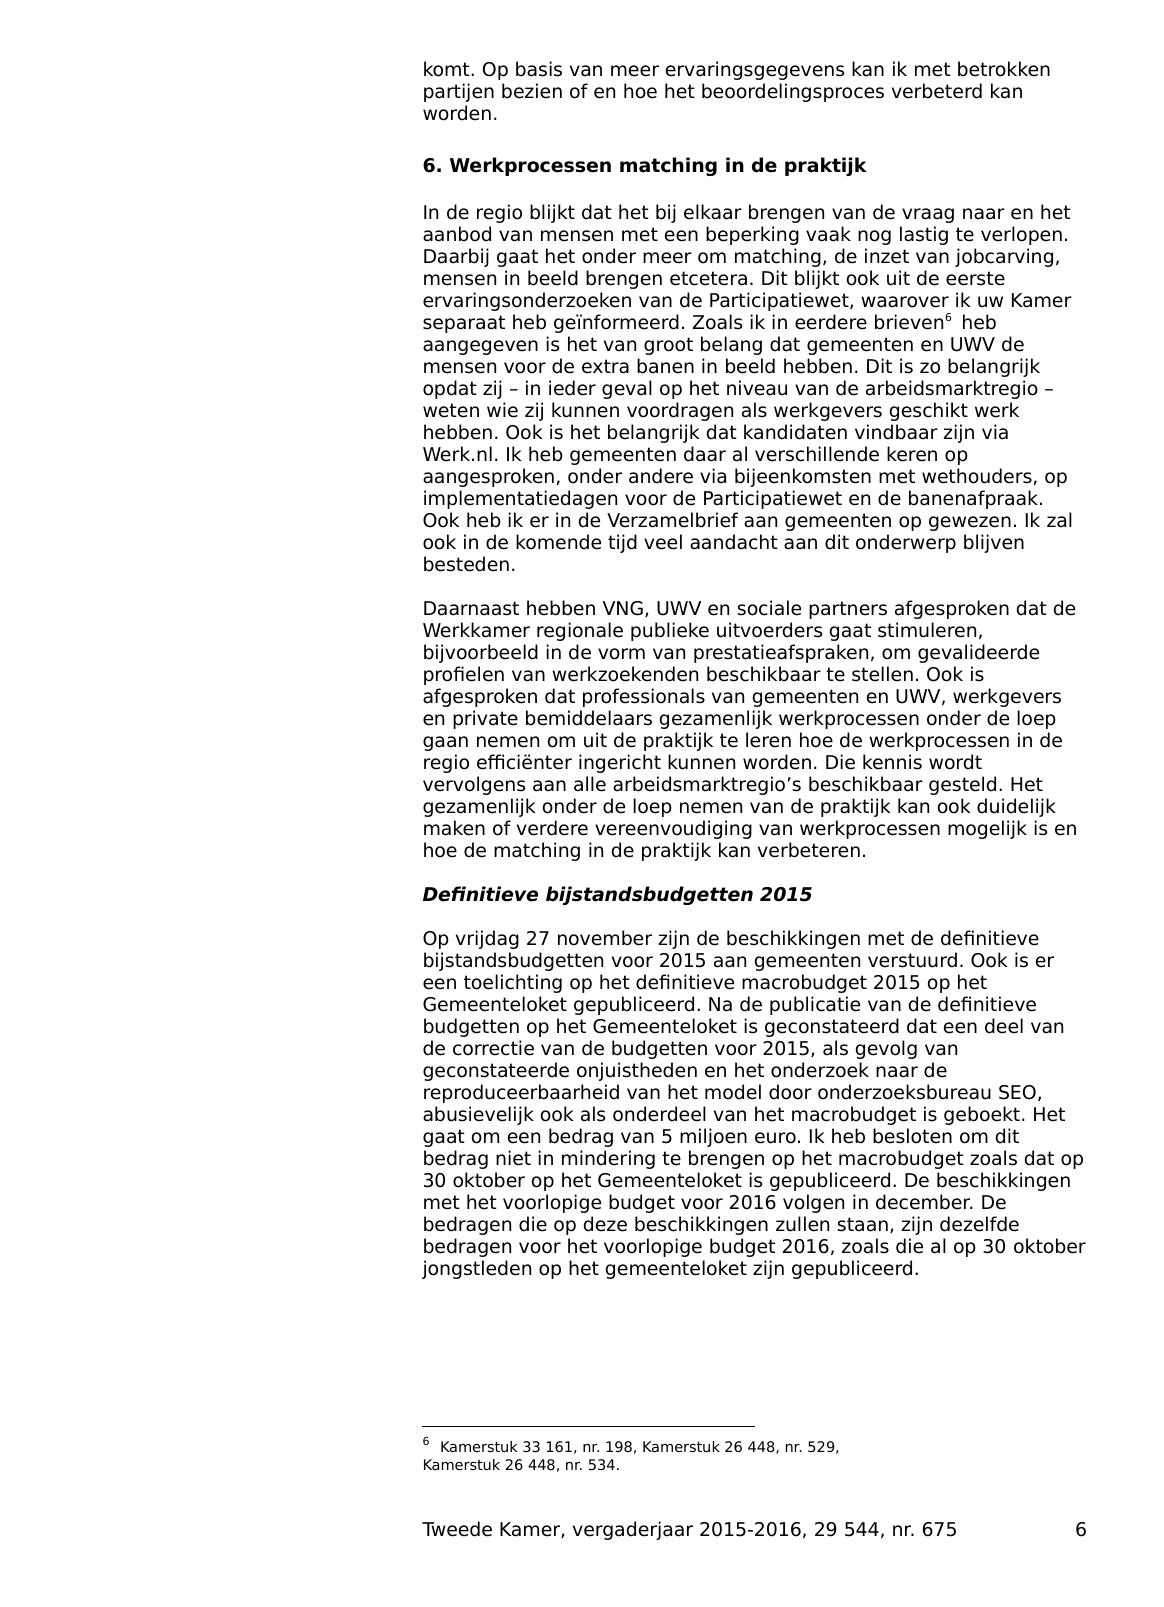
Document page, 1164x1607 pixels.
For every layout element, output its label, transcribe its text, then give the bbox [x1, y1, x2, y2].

text Daarnaast hebben VNG, UWV en sociale partners afgesproken dat de Werkkamer regionale publieke uitvoerders gaat stimuleren, bijvoorbeeld in de vorm van prestatieafspraken, om gevalideerde profielen van werkzoekenden beschikbaar te stellen. Ook is afgesproken dat professionals van gemeenten en UWV, werkgevers en private bemiddelaars gezamenlijk werkprocessen onder de loep gaan nemen om uit de praktijk te leren hoe de werkprocessen in de regio efficiënter ingericht kunnen worden. Die kennis wordt vervolgens aan alle arbeidsmarktregio’s beschikbaar gesteld. Het gezamenlijk onder de loep nemen van de praktijk kan ook duidelijk maken of verdere vereenvoudiging van werkprocessen mogelijk is en hoe de matching in de praktijk kan verbeteren. [422, 598, 1087, 862]
subtitle Definitieve bijstandsbudgetten 2015 [422, 884, 1087, 906]
text In de regio blijkt dat het bij elkaar brengen van de vraag naar en het aanbod van mensen met een beperking vaak nog lastig te verlopen. Daarbij gaat het onder meer om matching, de inzet van jobcarving, mensen in beeld brengen etcetera. Dit blijkt ook uit de eerste ervaringsonderzoeken van de Participatiewet, waarover ik uw Kamer separaat heb geïnformeerd. Zoals ik in eerdere brieven heb aangegeven is het van groot belang dat gemeenten en UWV de mensen voor de extra banen in beeld hebben. Dit is zo belangrijk opdat zij – in ieder geval op het niveau van de arbeidsmarktregio – weten wie zij kunnen voordragen als werkgevers geschikt werk hebben. Ook is het belangrijk dat kandidaten vindbaar zijn via Werk.nl. Ik heb gemeenten daar al verschillende keren op aangesproken, onder andere via bijeenkomsten met wethouders, op implementatiedagen voor de Participatiewet en de banenafpraak. Ook heb ik er in de Verzamelbrief aan gemeenten op gewezen. Ik zal ook in de komende tijd veel aandacht aan dit onderwerp blijven besteden. [422, 202, 1087, 576]
text Kamerstuk 33 161, nr. 198, Kamerstuk 26 448, nr. 529, [422, 1435, 1087, 1457]
text komt. Op basis van meer ervaringsgegevens kan ik met betrokken partijen bezien of en hoe het beoordelingsproces verbeterd kan worden. [422, 59, 1087, 125]
text Op vrijdag 27 november zijn de beschikkingen met de definitieve bijstandsbudgetten voor 2015 aan gemeenten verstuurd. Ook is er een toelichting op het definitieve macrobudget 2015 op het Gemeenteloket gepubliceerd. Na de publicatie van de definitieve budgetten op het Gemeenteloket is geconstateerd dat een deel van de correctie van de budgetten voor 2015, als gevolg van geconstateerde onjuistheden en het onderzoek naar de reproduceerbaarheid van het model door onderzoeksbureau SEO, abusievelijk ook als onderdeel van het macrobudget is geboekt. Het gaat om een bedrag van 5 miljoen euro. Ik heb besloten om dit bedrag niet in mindering te brengen op het macrobudget zoals dat op 30 oktober op het Gemeenteloket is gepubliceerd. De beschikkingen met het voorlopige budget voor 2016 volgen in december. De bedragen die op deze beschikkingen zullen staan, zijn dezelfde bedragen voor het voorlopige budget 2016, zoals die al op 30 oktober jongstleden op het gemeenteloket zijn gepubliceerd. [422, 928, 1087, 1279]
text Kamerstuk 26 448, nr. 534. [422, 1457, 1087, 1474]
subtitle 6. Werkprocessen matching in de praktijk [422, 155, 1087, 177]
